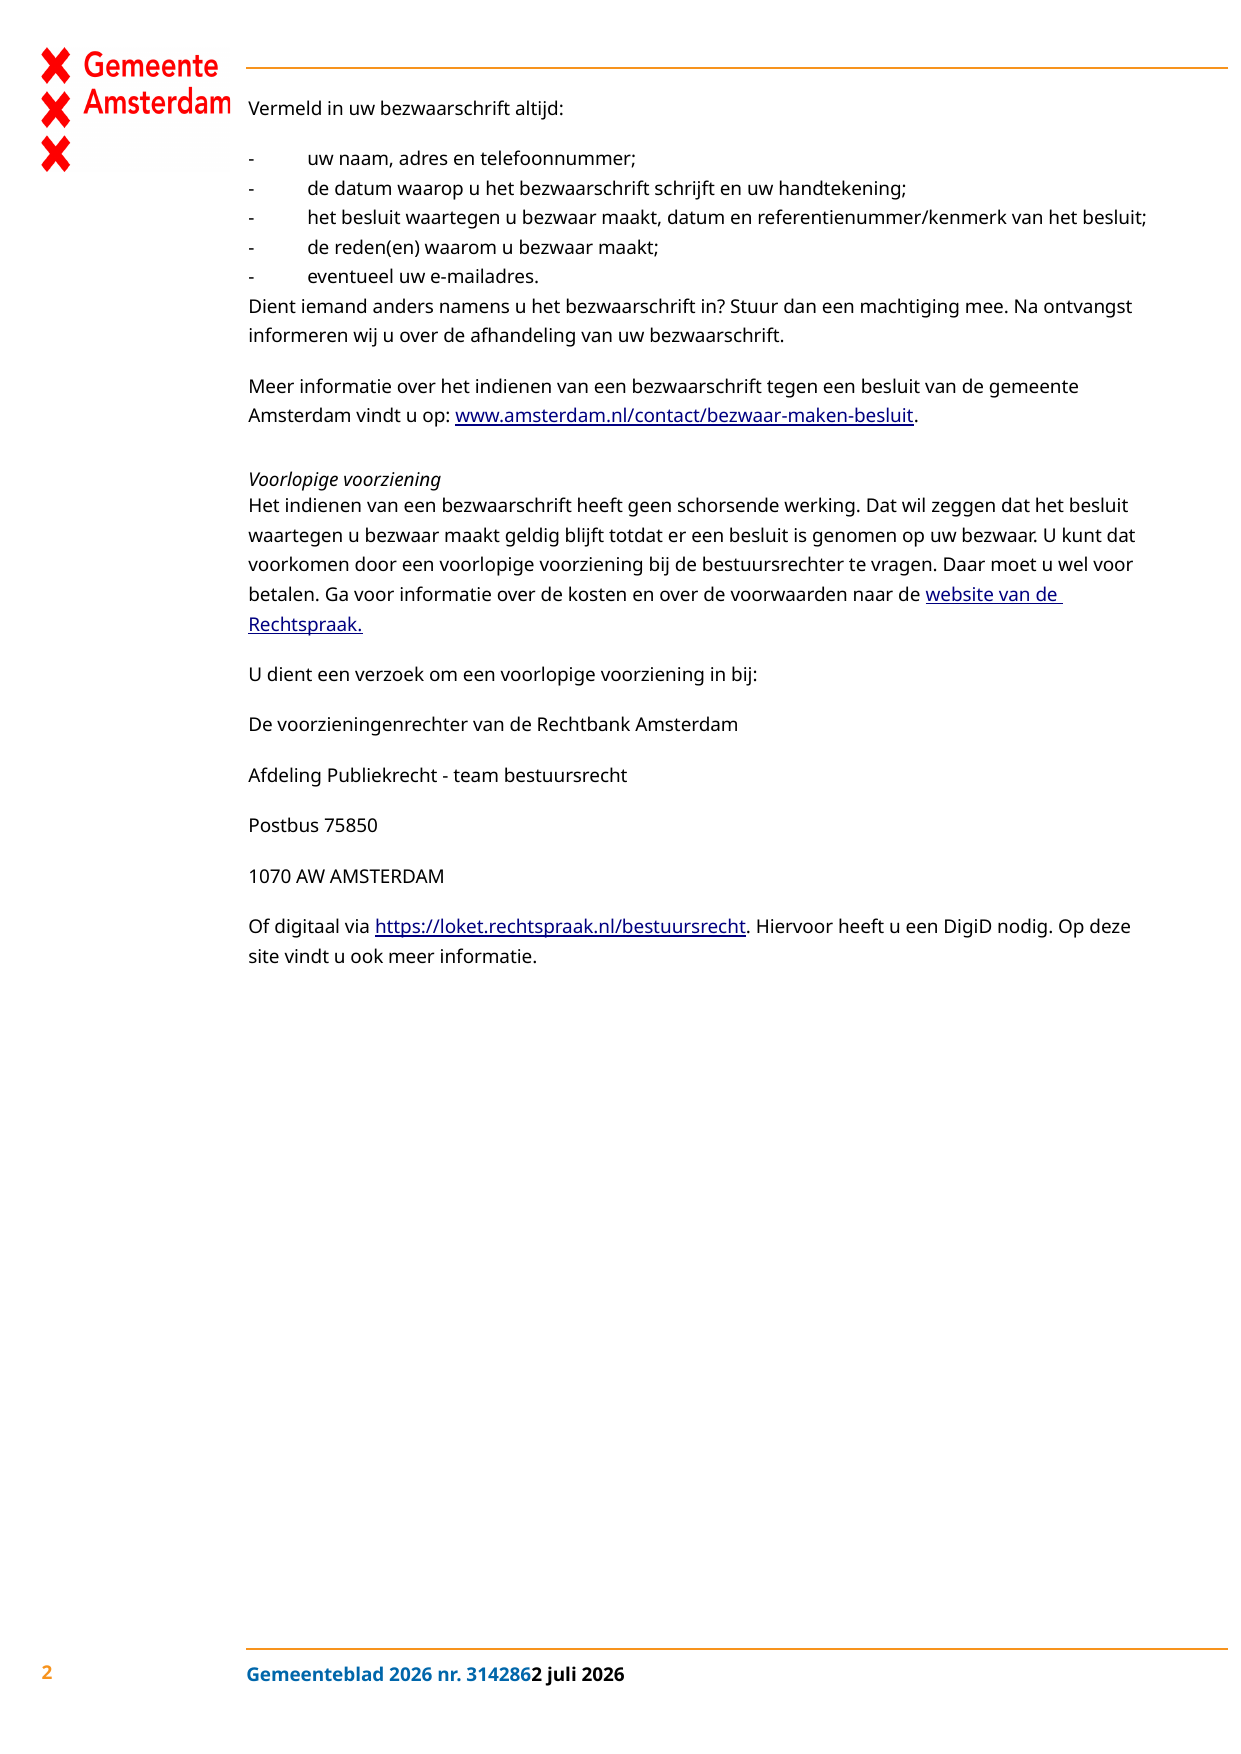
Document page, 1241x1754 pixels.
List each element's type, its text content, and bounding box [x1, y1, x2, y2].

text Vermeld in uw bezwaarschrift altijd: [248, 95, 1152, 121]
text 1070 AW AMSTERDAM [248, 863, 1152, 888]
text De voorzieningenrechter van de Rechtbank Amsterdam [248, 712, 1152, 737]
text Postbus 75850 [248, 812, 1152, 838]
list eventueel uw e-mailadres. [248, 263, 1152, 289]
text Meer informatie over het indienen van een bezwaarschrift tegen een besluit van de gemeente Amsterdam vindt u op: www.amsterdam.nl/contact/bezwaar-maken-besluit. [248, 373, 1152, 428]
list het besluit waartegen u bezwaar maakt, datum en referentienummer/kenmerk van het besluit; [248, 204, 1152, 230]
text Het indienen van een bezwaarschrift heeft geen schorsende werking. Dat wil zeggen dat het besluit waartegen u bezwaar maakt geldig blijft totdat er een besluit is genomen op uw bezwaar. U kunt dat voorkomen door een voorlopige voorziening bij de bestuursrechter te vragen. Daar moet u wel voor betalen. Ga voor informatie over de kosten en over de voorwaarden naar de website van de Rechtspraak. [248, 492, 1152, 636]
text Of digitaal via https://loket.rechtspraak.nl/bestuursrecht. Hiervoor heeft u een DigiD nodig. Op deze site vindt u ook meer informatie. [248, 913, 1152, 968]
text Afdeling Publiekrecht - team bestuursrecht [248, 762, 1152, 788]
picture [41, 47, 231, 172]
text U dient een verzoek om een voorlopige voorziening in bij: [248, 661, 1152, 687]
text Dient iemand anders namens u het bezwaarschrift in? Stuur dan een machtiging mee. Na ontvangst informeren wij u over de afhandeling van uw bezwaarschrift. [248, 293, 1152, 348]
text Voorlopige voorziening [248, 467, 1152, 492]
list uw naam, adres en telefoonnummer; [248, 145, 1152, 171]
list de reden(en) waarom u bezwaar maakt; [248, 234, 1152, 260]
list de datum waarop u het bezwaarschrift schrijft en uw handtekening; [248, 175, 1152, 201]
